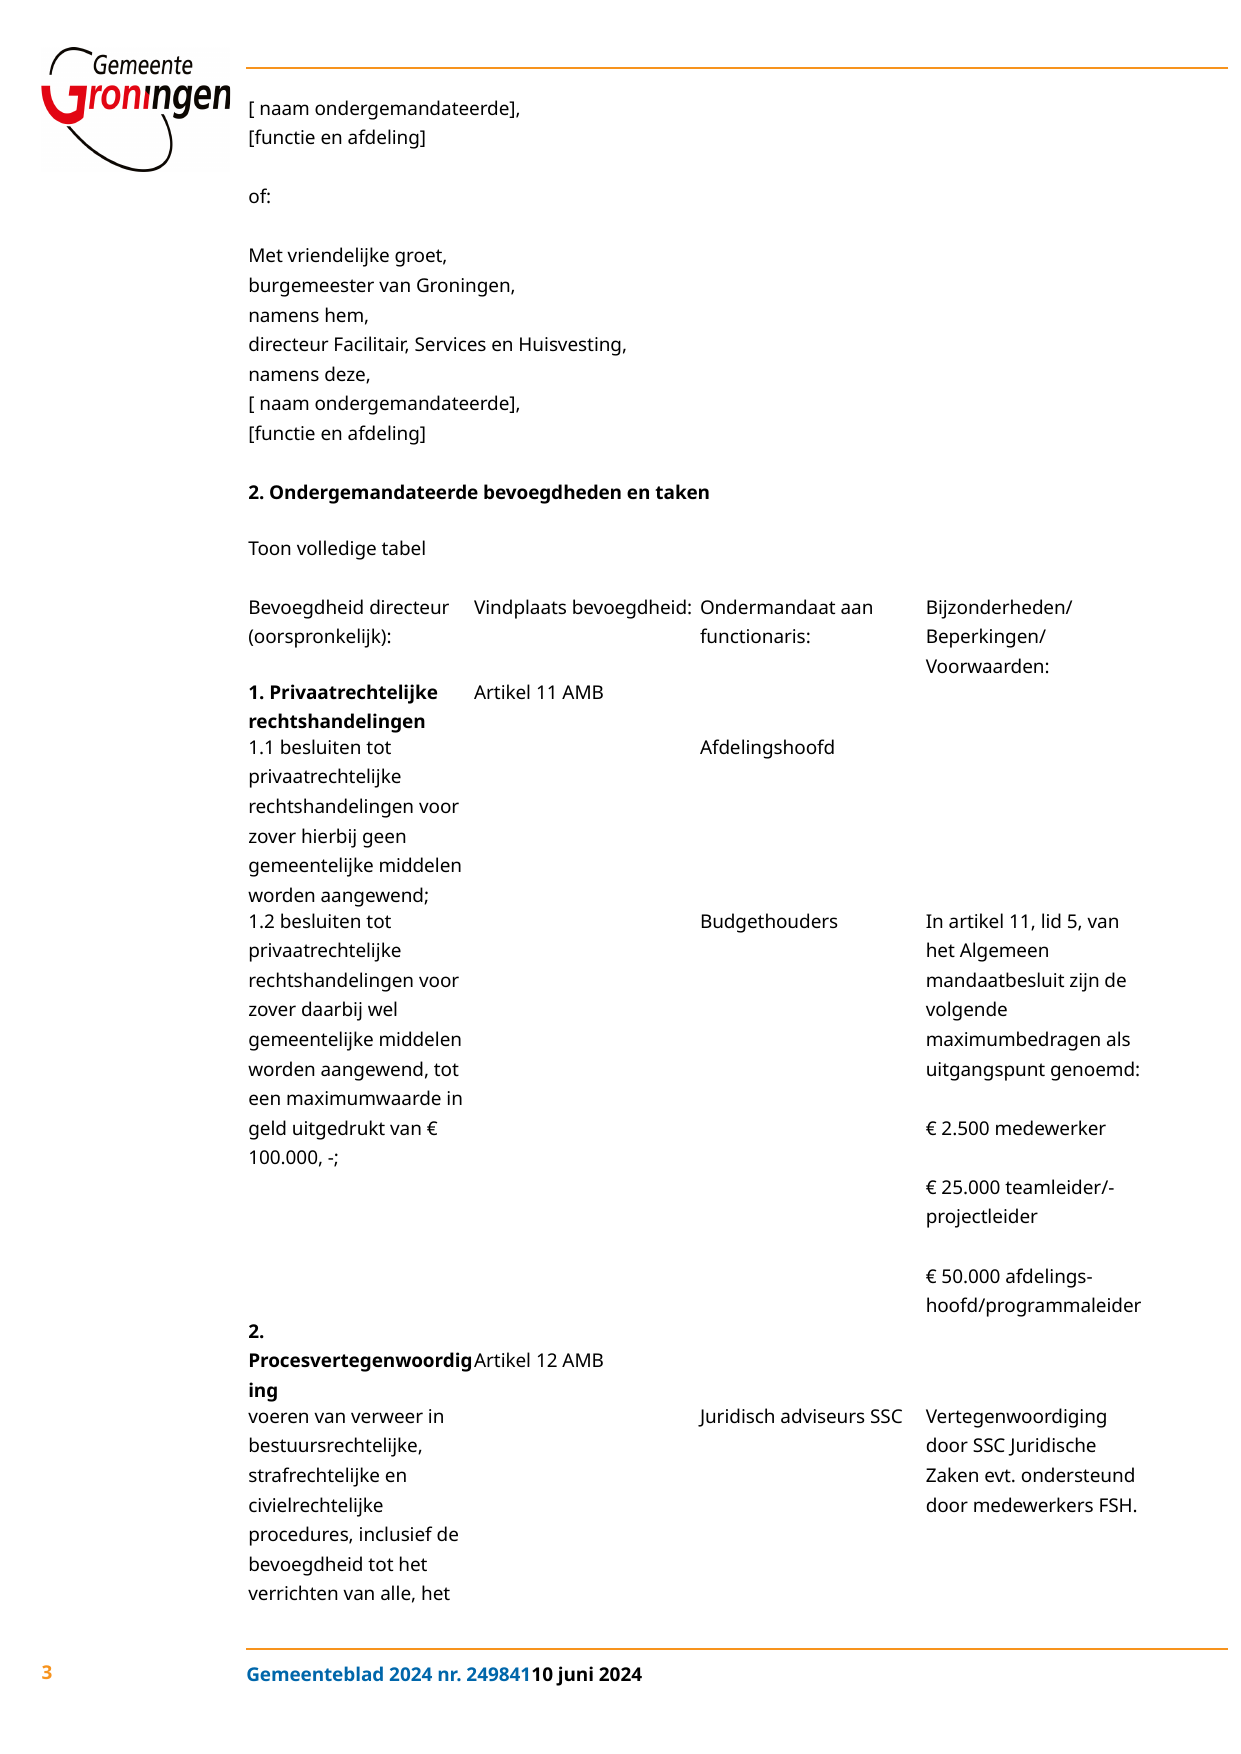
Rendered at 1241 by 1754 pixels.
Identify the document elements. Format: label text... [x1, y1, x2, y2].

text namens hem, [248, 302, 1152, 328]
table_cell 1.1 besluiten tot privaatrechtelijke rechtshandelingen voor zover hierbij geen gemeentelijke middelen worden aangewend; [248, 734, 474, 908]
picture [41, 47, 231, 172]
table_header Bijzonderheden/ Beperkingen/ Voorwaarden: [926, 594, 1152, 679]
table_cell 1. Privaatrechtelijke rechtshandelingen [248, 679, 474, 734]
table_cell voeren van verweer in bestuursrechtelijke, strafrechtelijke en civielrechtelijke procedures, inclusief de bevoegdheid tot het verrichten van alle, het [248, 1403, 474, 1606]
text directeur Facilitair, Services en Huisvesting, [248, 331, 1152, 357]
table_header Vindplaats bevoegdheid: [474, 594, 700, 679]
text [ naam ondergemandateerde], [248, 95, 1152, 121]
text [ naam ondergemandateerde], [248, 391, 1152, 416]
table_cell Vertegenwoordiging door SSC Juridische Zaken evt. ondersteund door medewerkers FSH. [926, 1403, 1152, 1606]
table_cell 1.2 besluiten tot privaatrechtelijke rechtshandelingen voor zover daarbij wel gemeentelijke middelen worden aangewend, tot een maximumwaarde in geld uitgedrukt van € 100.000, -; [248, 908, 474, 1318]
table_cell [926, 679, 1152, 734]
text 2. Ondergemandateerde bevoegdheden en taken [248, 479, 1152, 505]
table_header Bevoegdheid directeur (oorspronkelijk): [248, 594, 474, 679]
table_cell [926, 1318, 1152, 1403]
text [functie en afdeling] [248, 124, 1152, 150]
table_cell 2. Procesvertegenwoordiging [248, 1318, 474, 1403]
table_cell In artikel 11, lid 5, van het Algemeen mandaatbesluit zijn de volgende maximumbedragen als uitgangspunt genoemd: € 2.500 medewerker € 25.000 teamleider/-projectleider € 50.000 afdelings-hoofd/programmaleider [926, 908, 1152, 1318]
table_cell Artikel 12 AMB [474, 1318, 700, 1403]
table_cell [700, 1318, 926, 1403]
text of: [248, 183, 1152, 209]
text [functie en afdeling] [248, 420, 1152, 446]
text Met vriendelijke groet, [248, 243, 1152, 268]
text burgemeester van Groningen, [248, 272, 1152, 298]
text namens deze, [248, 361, 1152, 387]
table_cell [700, 679, 926, 734]
table_cell Juridisch adviseurs SSC [700, 1403, 926, 1606]
table_cell [474, 1403, 700, 1606]
table_cell [474, 908, 700, 1318]
table_cell [474, 734, 700, 908]
table_cell Artikel 11 AMB [474, 679, 700, 734]
table_cell [926, 734, 1152, 908]
table_header Ondermandaat aan functionaris: [700, 594, 926, 679]
text Toon volledige tabel [248, 535, 1152, 560]
table_cell Budgethouders [700, 908, 926, 1318]
table_cell Afdelingshoofd [700, 734, 926, 908]
